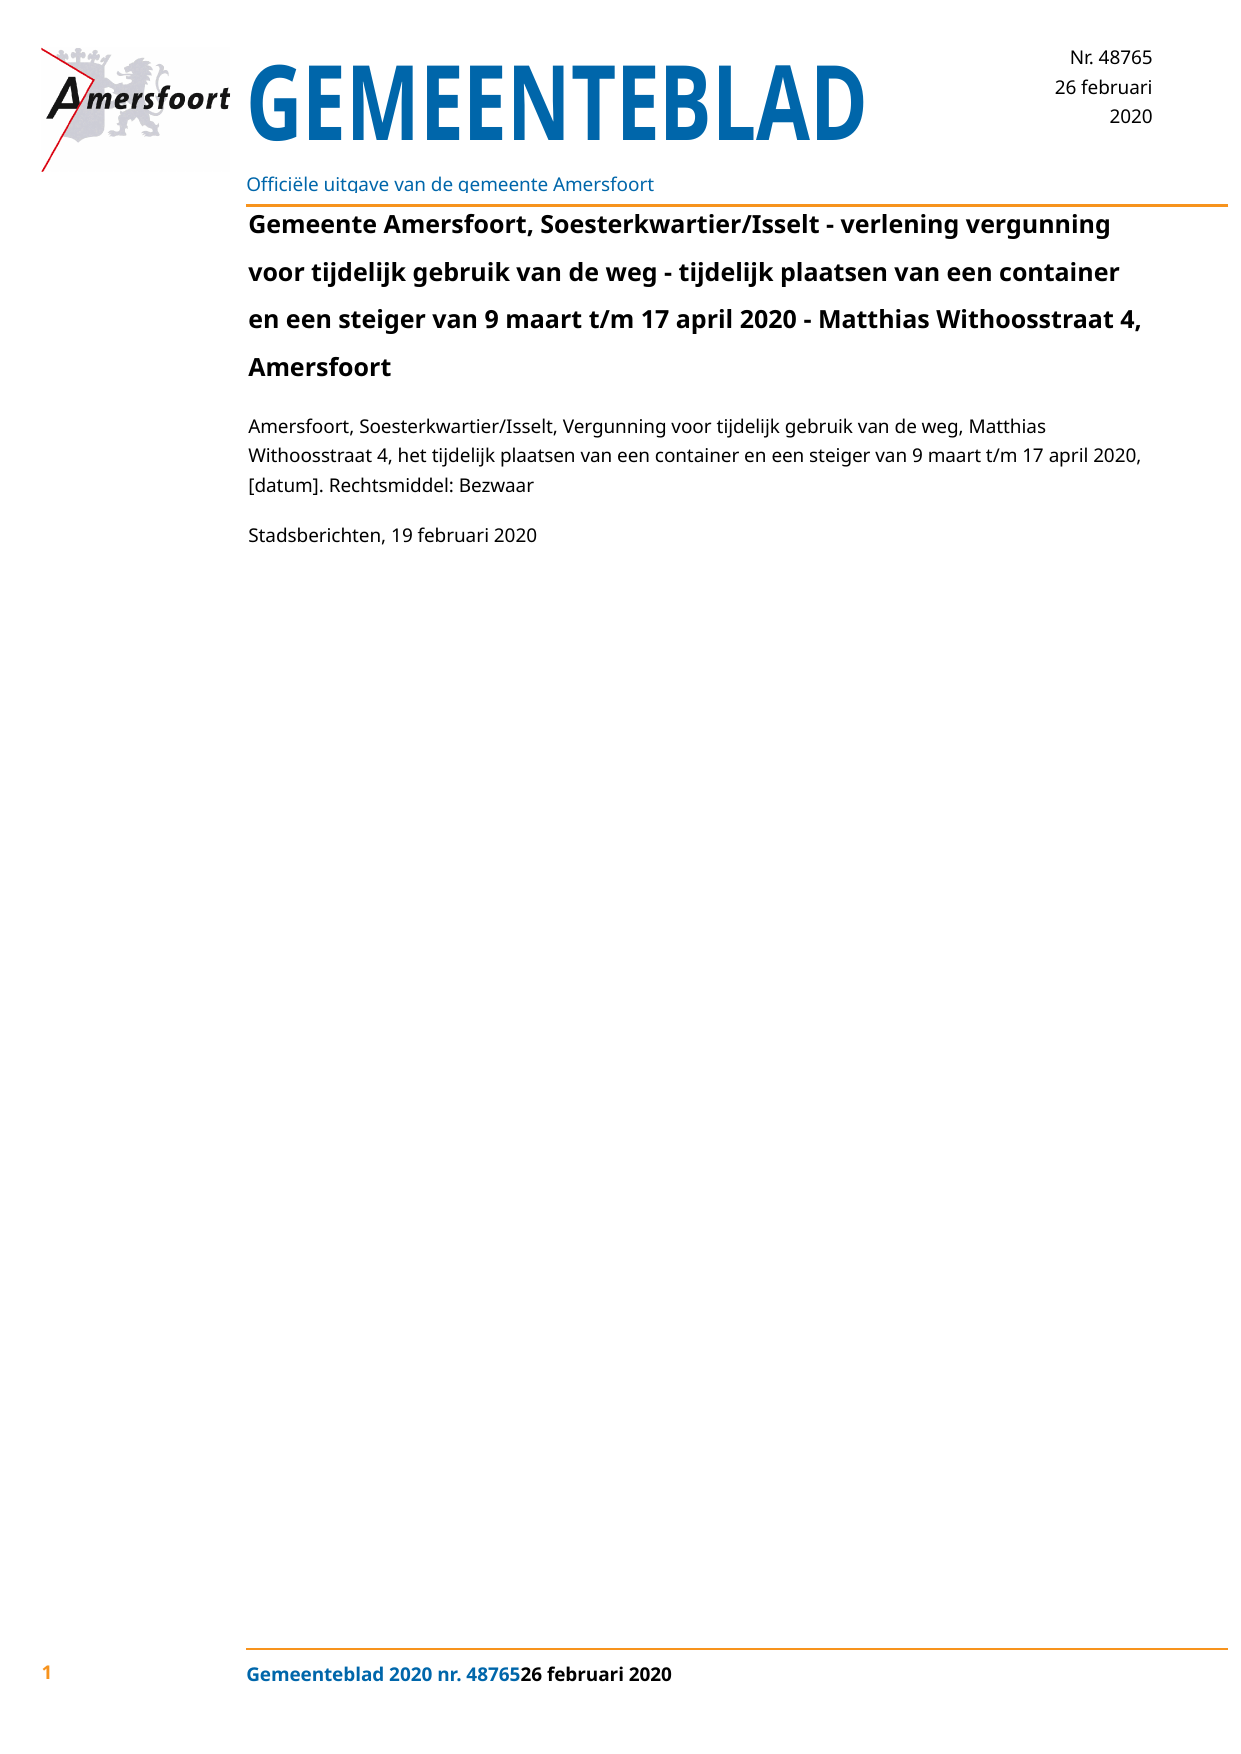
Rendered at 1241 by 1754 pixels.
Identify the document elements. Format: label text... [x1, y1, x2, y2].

text Amersfoort, Soesterkwartier/Isselt, Vergunning voor tijdelijk gebruik van de weg, Matthias Withoosstraat 4, het tijdelijk plaatsen van een container en een steiger van 9 maart t/m 17 april 2020, [datum]. Rechtsmiddel: Bezwaar [248, 413, 1152, 498]
text Gemeente Amersfoort, Soesterkwartier/Isselt - verlening vergunning voor tijdelijk gebruik van de weg - tijdelijk plaatsen van een container en een steiger van 9 maart t/m 17 april 2020 - Matthias Withoosstraat 4, Amersfoort [248, 207, 1152, 384]
text Stadsberichten, 19 februari 2020 [248, 523, 1152, 548]
picture [41, 47, 231, 172]
